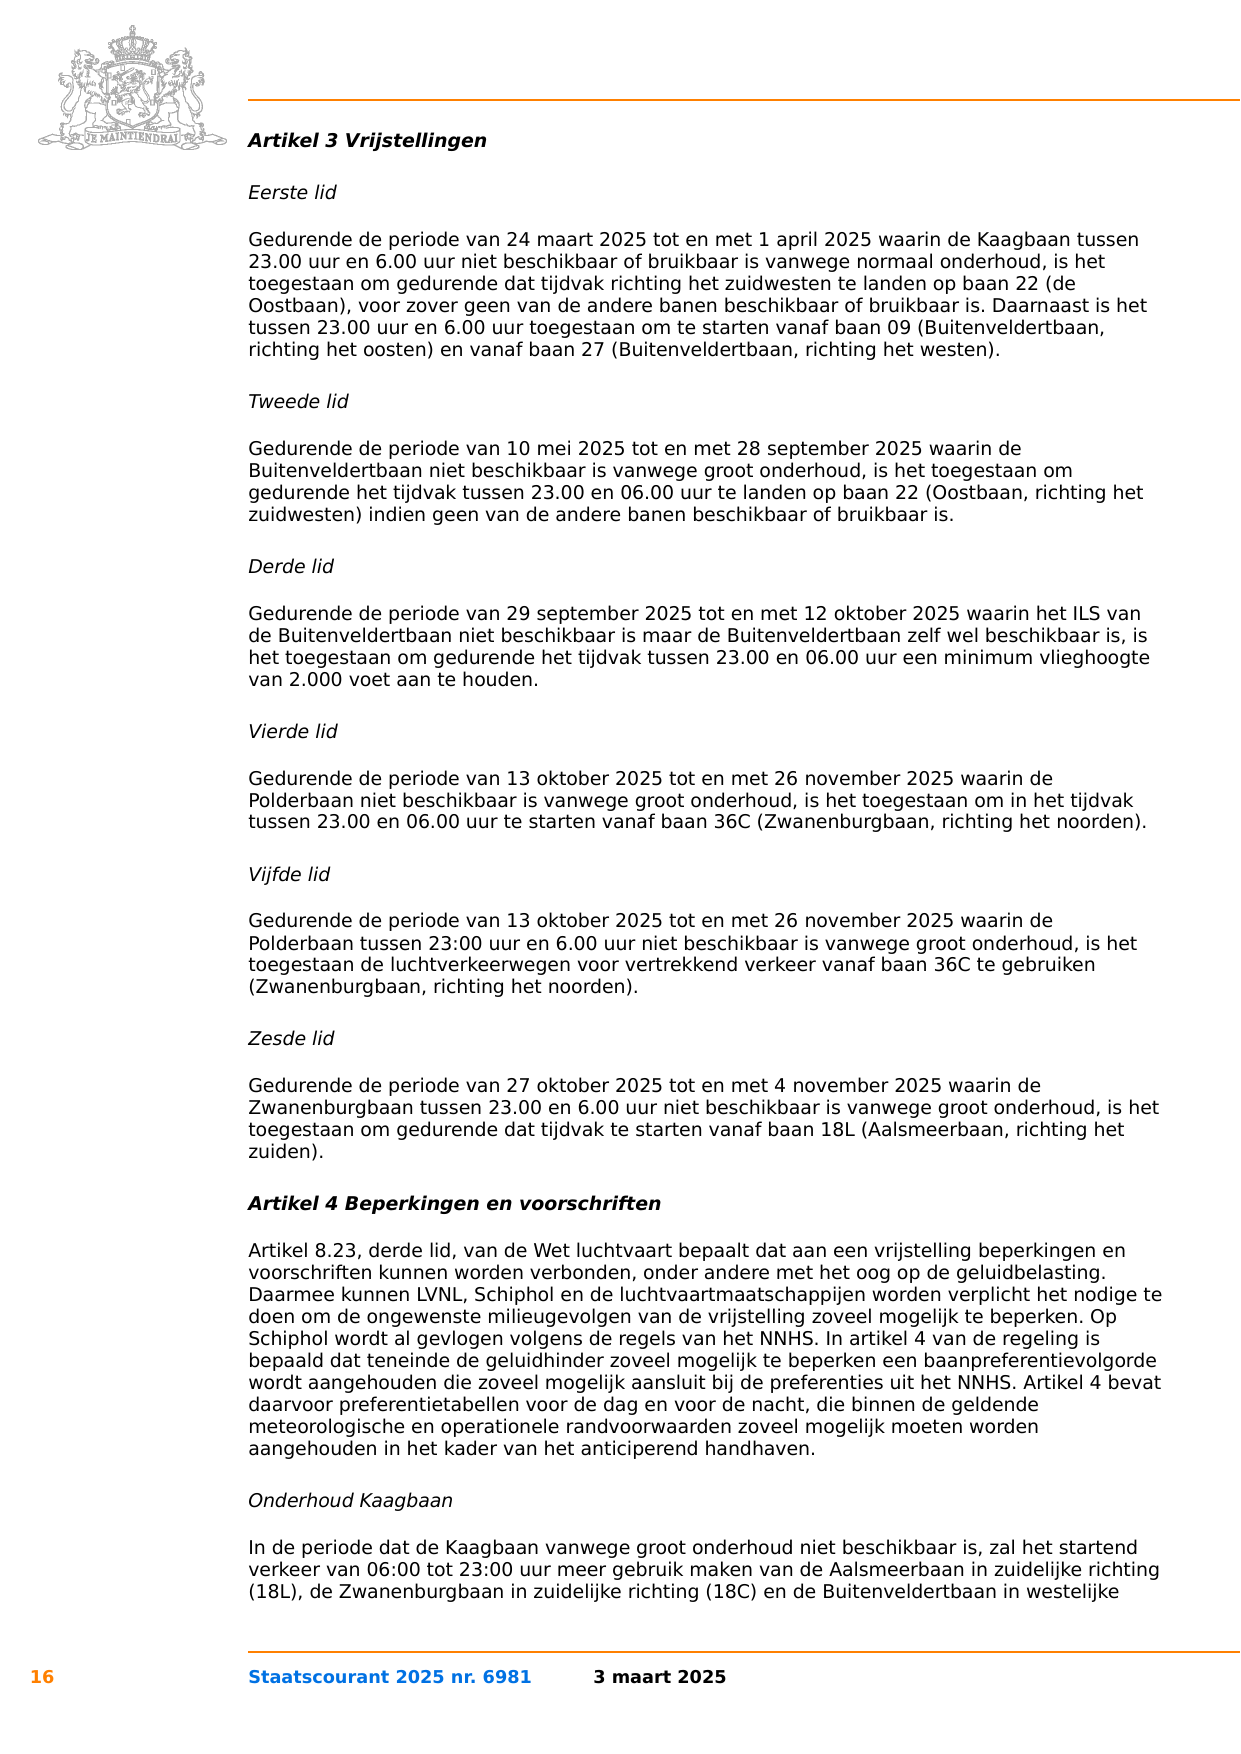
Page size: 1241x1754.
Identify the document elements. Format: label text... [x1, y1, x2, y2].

subtitle Derde lid [248, 556, 1163, 578]
text Gedurende de periode van 13 oktober 2025 tot en met 26 november 2025 waarin de Polderbaan tussen 23:00 uur en 6.00 uur niet beschikbaar is vanwege groot onderhoud, is het toegestaan de luchtverkeerwegen voor vertrekkend verkeer vanaf baan 36C te gebruiken (Zwanenburgbaan, richting het noorden). [248, 910, 1163, 998]
subtitle Onderhoud Kaagbaan [248, 1490, 1163, 1512]
subtitle Tweede lid [248, 391, 1163, 413]
subtitle Artikel 4 Beperkingen en voorschriften [248, 1193, 1163, 1215]
text Gedurende de periode van 27 oktober 2025 tot en met 4 november 2025 waarin de Zwanenburgbaan tussen 23.00 en 6.00 uur niet beschikbaar is vanwege groot onderhoud, is het toegestaan om gedurende dat tijdvak te starten vanaf baan 18L (Aalsmeerbaan, richting het zuiden). [248, 1075, 1163, 1163]
text Gedurende de periode van 29 september 2025 tot en met 12 oktober 2025 waarin het ILS van de Buitenveldertbaan niet beschikbaar is maar de Buitenveldertbaan zelf wel beschikbaar is, is het toegestaan om gedurende het tijdvak tussen 23.00 en 06.00 uur een minimum vlieghoogte van 2.000 voet aan te houden. [248, 603, 1163, 691]
subtitle Artikel 3 Vrijstellingen [248, 130, 1163, 152]
text Artikel 8.23, derde lid, van de Wet luchtvaart bepaalt dat aan een vrijstelling beperkingen en voorschriften kunnen worden verbonden, onder andere met het oog op de geluidbelasting. Daarmee kunnen LVNL, Schiphol en de luchtvaartmaatschappijen worden verplicht het nodige te doen om de ongewenste milieugevolgen van de vrijstelling zoveel mogelijk te beperken. Op Schiphol wordt al gevlogen volgens de regels van het NNHS. In artikel 4 van de regeling is bepaald dat teneinde de geluidhinder zoveel mogelijk te beperken een baanpreferentievolgorde wordt aangehouden die zoveel mogelijk aansluit bij de preferenties uit het NNHS. Artikel 4 bevat daarvoor preferentietabellen voor de dag en voor de nacht, die binnen de geldende meteorologische en operationele randvoorwaarden zoveel mogelijk moeten worden aangehouden in het kader van het anticiperend handhaven. [248, 1240, 1163, 1460]
text Gedurende de periode van 10 mei 2025 tot en met 28 september 2025 waarin de Buitenveldertbaan niet beschikbaar is vanwege groot onderhoud, is het toegestaan om gedurende het tijdvak tussen 23.00 en 06.00 uur te landen op baan 22 (Oostbaan, richting het zuidwesten) indien geen van de andere banen beschikbaar of bruikbaar is. [248, 438, 1163, 526]
subtitle Vijfde lid [248, 863, 1163, 885]
text Gedurende de periode van 24 maart 2025 tot en met 1 april 2025 waarin de Kaagbaan tussen 23.00 uur en 6.00 uur niet beschikbaar of bruikbaar is vanwege normaal onderhoud, is het toegestaan om gedurende dat tijdvak richting het zuidwesten te landen op baan 22 (de Oostbaan), voor zover geen van de andere banen beschikbaar of bruikbaar is. Daarnaast is het tussen 23.00 uur en 6.00 uur toegestaan om te starten vanaf baan 09 (Buitenveldertbaan, richting het oosten) en vanaf baan 27 (Buitenveldertbaan, richting het westen). [248, 229, 1163, 361]
subtitle Eerste lid [248, 182, 1163, 204]
subtitle Vierde lid [248, 721, 1163, 742]
picture [38, 25, 227, 150]
subtitle Zesde lid [248, 1028, 1163, 1050]
text Gedurende de periode van 13 oktober 2025 tot en met 26 november 2025 waarin de Polderbaan niet beschikbaar is vanwege groot onderhoud, is het toegestaan om in het tijdvak tussen 23.00 en 06.00 uur te starten vanaf baan 36C (Zwanenburgbaan, richting het noorden). [248, 767, 1163, 833]
text In de periode dat de Kaagbaan vanwege groot onderhoud niet beschikbaar is, zal het startend verkeer van 06:00 tot 23:00 uur meer gebruik maken van de Aalsmeerbaan in zuidelijke richting (18L), de Zwanenburgbaan in zuidelijke richting (18C) en de Buitenveldertbaan in westelijke [248, 1537, 1163, 1603]
